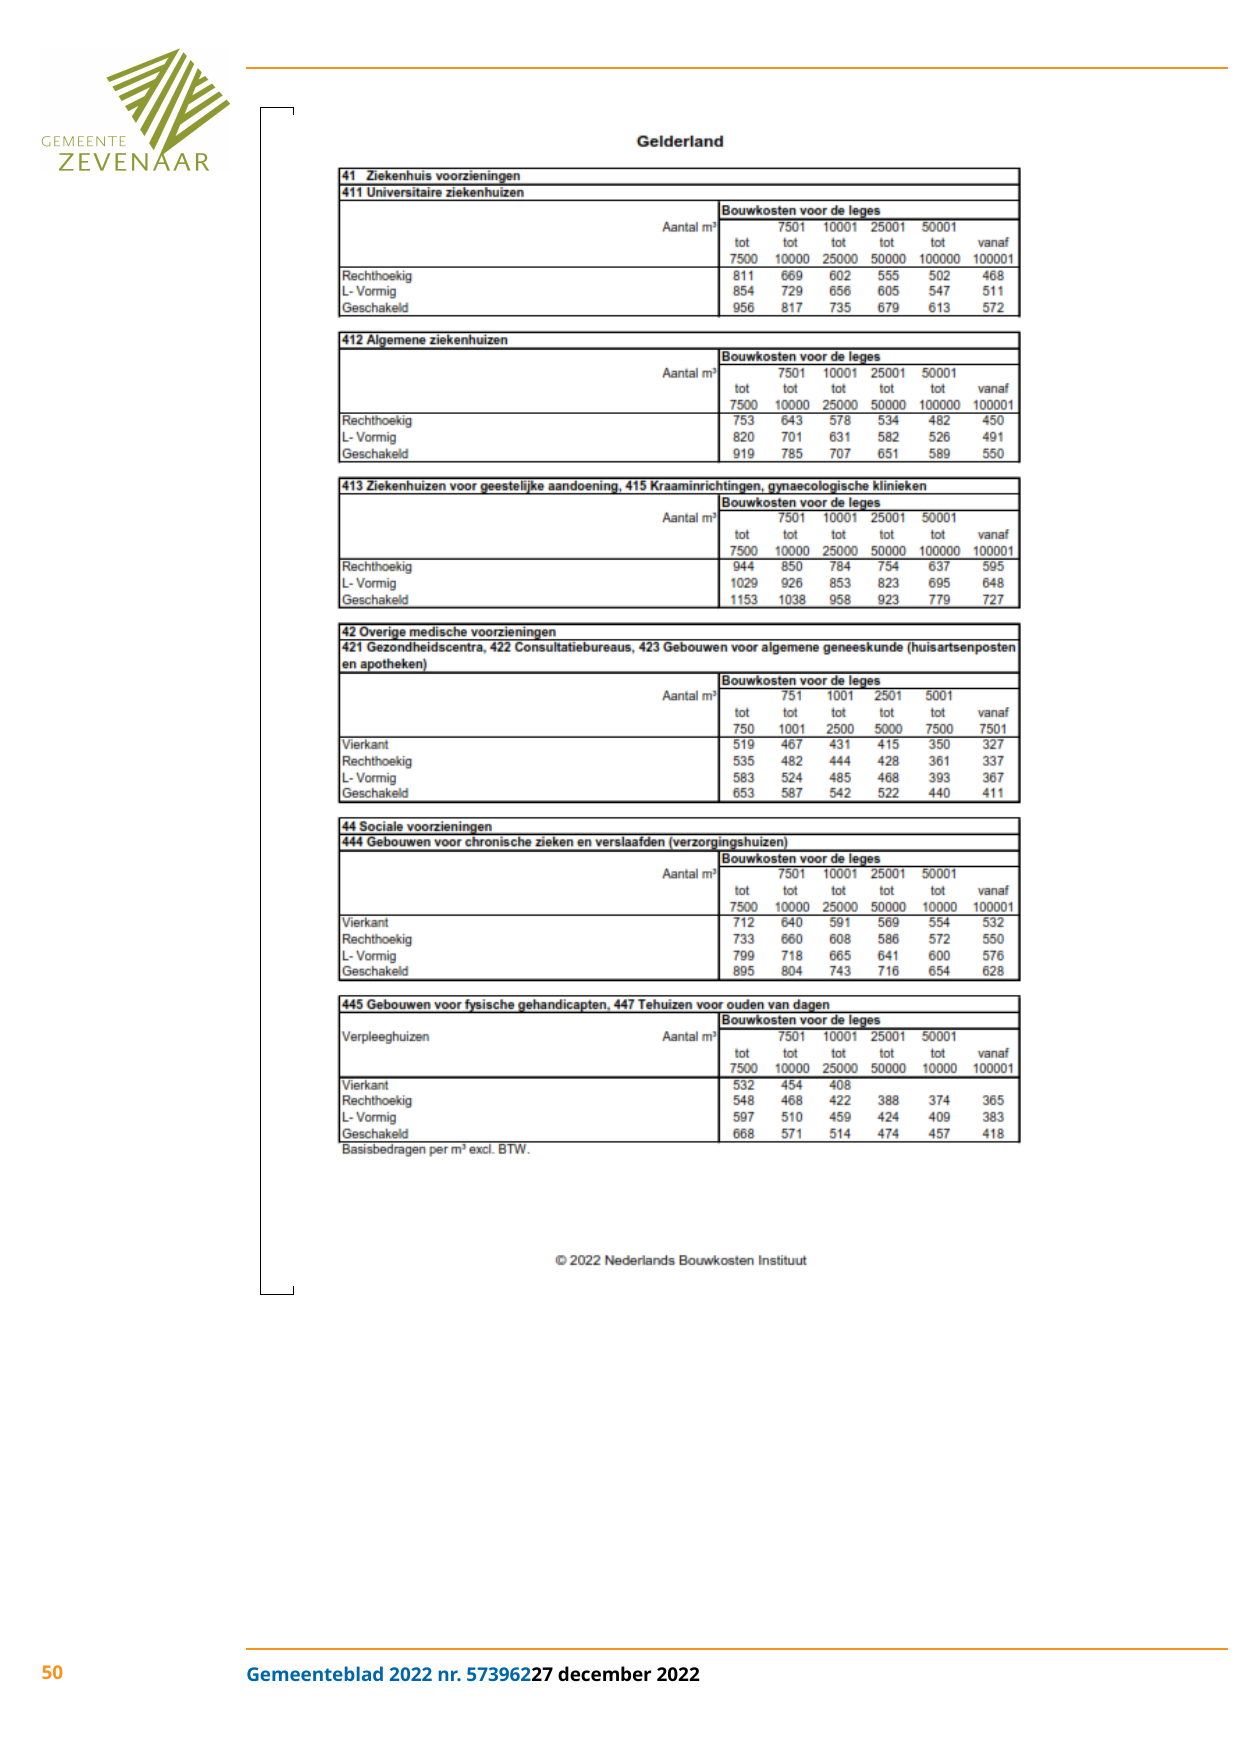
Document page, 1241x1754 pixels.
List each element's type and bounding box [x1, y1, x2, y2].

picture [41, 47, 231, 172]
picture [268, 115, 1096, 1286]
